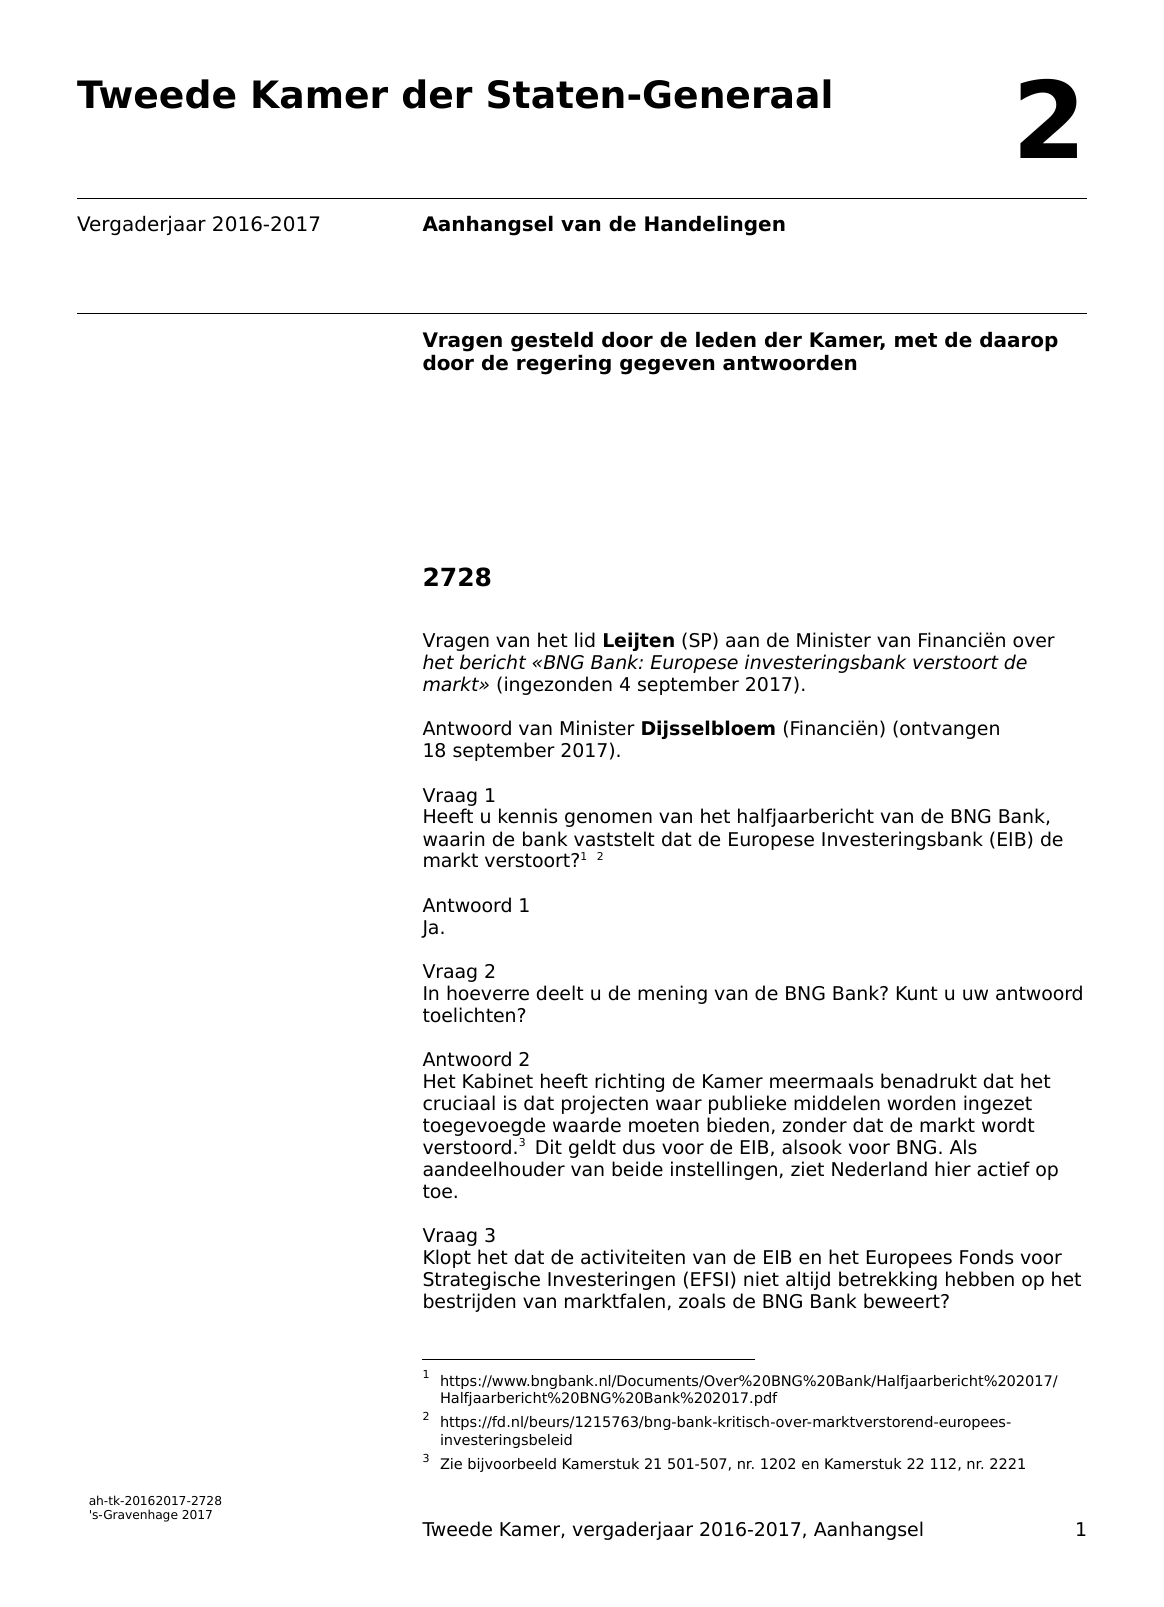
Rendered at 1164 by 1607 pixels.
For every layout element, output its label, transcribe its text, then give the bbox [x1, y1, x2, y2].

text ah-tk-20162017-2728 [88, 1494, 323, 1508]
text https://www.bngbank.nl/Documents/Over%20BNG%20Bank/Halfjaarbericht%202017/Halfjaarbericht%20BNG%20Bank%202017.pdf [422, 1368, 1087, 1407]
text Vraag 1 [422, 784, 1087, 806]
text Klopt het dat de activiteiten van de EIB en het Europees Fonds voor Strategische Investeringen (EFSI) niet altijd betrekking hebben op het bestrijden van marktfalen, zoals de BNG Bank beweert? [422, 1247, 1087, 1313]
text Antwoord van Minister Dijsselbloem (Financiën) (ontvangen 18 september 2017). [422, 718, 1087, 762]
text Vraag 3 [422, 1225, 1087, 1247]
text Het Kabinet heeft richting de Kamer meermaals benadrukt dat het cruciaal is dat projecten waar publieke middelen worden ingezet toegevoegde waarde moeten bieden, zonder dat de markt wordt verstoord. Dit geldt dus voor de EIB, alsook voor BNG. Als aandeelhouder van beide instellingen, ziet Nederland hier actief op toe. [422, 1071, 1087, 1203]
text In hoeverre deelt u de mening van de BNG Bank? Kunt u uw antwoord toelichten? [422, 983, 1087, 1027]
text 2728 [422, 563, 1087, 592]
table_header Tweede Kamer der Staten-Generaal [77, 59, 886, 198]
text Vragen van het lid Leijten (SP) aan de Minister van Financiën over het bericht «BNG Bank: Europese investeringsbank verstoort de markt» (ingezonden 4 september 2017). [422, 630, 1087, 696]
text 's-Gravenhage 2017 [88, 1508, 323, 1522]
table_header 2 [886, 59, 1087, 198]
text Heeft u kennis genomen van het halfjaarbericht van de BNG Bank, waarin de bank vaststelt dat de Europese Investeringsbank (EIB) de markt verstoort? [422, 806, 1087, 872]
table_cell Vergaderjaar 2016-2017 [77, 199, 422, 313]
text Antwoord 1 [422, 894, 1087, 917]
text Ja. [422, 917, 1087, 938]
text Vraag 2 [422, 961, 1087, 983]
table_cell Vragen gesteld door de leden der Kamer, met de daarop door de regering gegeven antwoorden [422, 314, 1087, 375]
text https://fd.nl/beurs/1215763/bng-bank-kritisch-over-marktverstorend-europees-investeringsbeleid [422, 1410, 1087, 1449]
table_cell [77, 314, 422, 375]
table_cell Aanhangsel van de Handelingen [422, 199, 1087, 313]
text Antwoord 2 [422, 1049, 1087, 1071]
text Zie bijvoorbeeld Kamerstuk 21 501-507, nr. 1202 en Kamerstuk 22 112, nr. 2221 [422, 1452, 1087, 1474]
